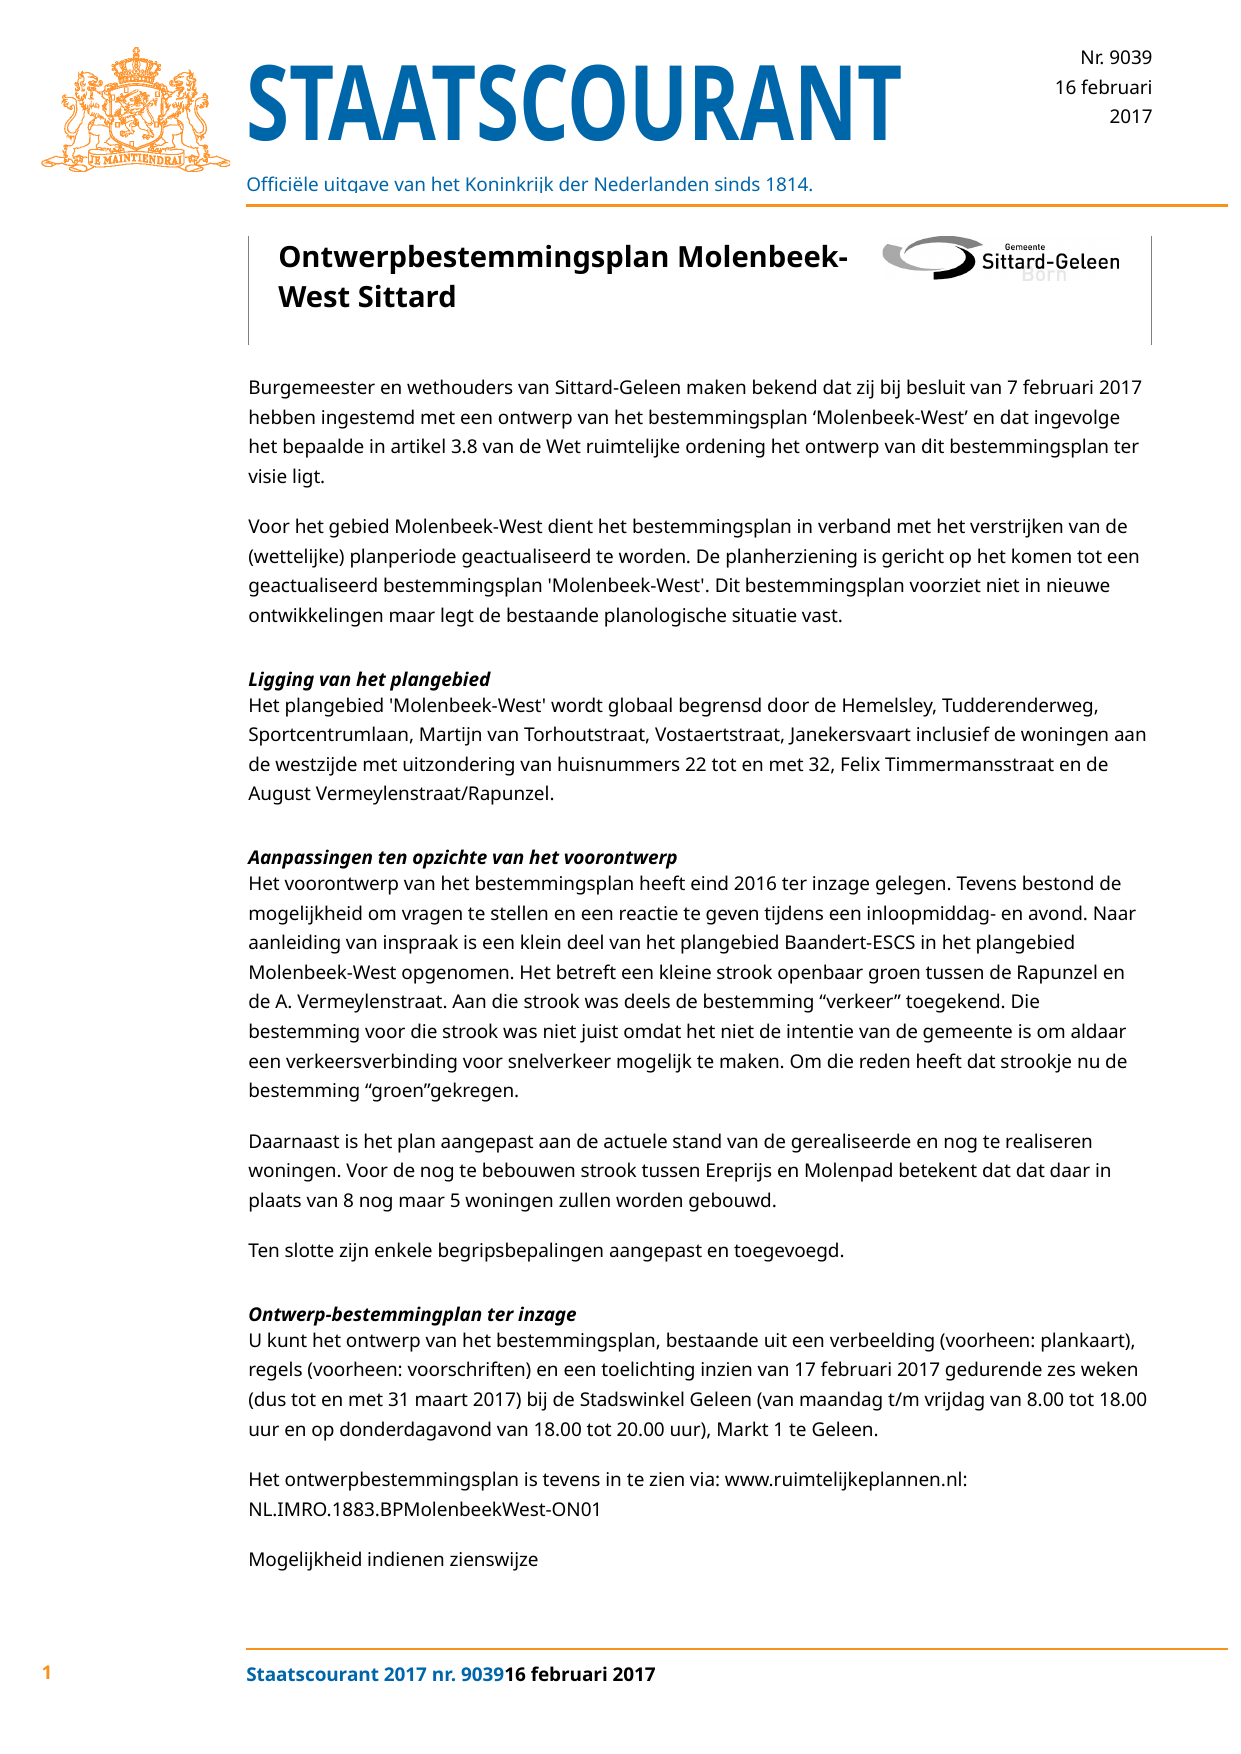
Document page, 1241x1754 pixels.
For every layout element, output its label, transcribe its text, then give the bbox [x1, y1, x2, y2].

table_header [850, 236, 1151, 345]
text Ligging van het plangebied [248, 666, 1152, 692]
text Mogelijkheid indienen zienswijze [248, 1546, 1152, 1572]
table_header Ontwerpbestemmingsplan Molenbeek-West Sittard [249, 236, 850, 345]
text Voor het gebied Molenbeek-West dient het bestemmingsplan in verband met het verstrijken van de (wettelijke) planperiode geactualiseerd te worden. De planherziening is gericht op het komen tot een geactualiseerd bestemmingsplan 'Molenbeek-West'. Dit bestemmingsplan voorziet niet in nieuwe ontwikkelingen maar legt de bestaande planologische situatie vast. [248, 513, 1152, 628]
text Aanpassingen ten opzichte van het voorontwerp [248, 844, 1152, 870]
text Het plangebied 'Molenbeek-West' wordt globaal begrensd door de Hemelsley, Tudderenderweg, Sportcentrumlaan, Martijn van Torhoutstraat, Vostaertstraat, Janekersvaart inclusief de woningen aan de westzijde met uitzondering van huisnummers 22 tot en met 32, Felix Timmermansstraat en de August Vermeylenstraat/Rapunzel. [248, 692, 1152, 806]
text Burgemeester en wethouders van Sittard-Geleen maken bekend dat zij bij besluit van 7 februari 2017 hebben ingestemd met een ontwerp van het bestemmingsplan ‘Molenbeek-West’ en dat ingevolge het bepaalde in artikel 3.8 van de Wet ruimtelijke ordening het ontwerp van dit bestemmingsplan ter visie ligt. [248, 374, 1152, 489]
text Het voorontwerp van het bestemmingsplan heeft eind 2016 ter inzage gelegen. Tevens bestond de mogelijkheid om vragen te stellen en een reactie te geven tijdens een inloopmiddag- en avond. Naar aanleiding van inspraak is een klein deel van het plangebied Baandert-ESCS in het plangebied Molenbeek-West opgenomen. Het betreft een kleine strook openbaar groen tussen de Rapunzel en de A. Vermeylenstraat. Aan die strook was deels de bestemming “verkeer” toegekend. Die bestemming voor die strook was niet juist omdat het niet de intentie van de gemeente is om aldaar een verkeersverbinding voor snelverkeer mogelijk te maken. Om die reden heeft dat strookje nu de bestemming “groen”gekregen. [248, 870, 1152, 1103]
text Daarnaast is het plan aangepast aan de actuele stand van de gerealiseerde en nog te realiseren woningen. Voor de nog te bebouwen strook tussen Ereprijs en Molenpad betekent dat dat daar in plaats van 8 nog maar 5 woningen zullen worden gebouwd. [248, 1128, 1152, 1213]
picture [41, 47, 231, 172]
text U kunt het ontwerp van het bestemmingsplan, bestaande uit een verbeelding (voorheen: plankaart), regels (voorheen: voorschriften) en een toelichting inzien van 17 februari 2017 gedurende zes weken (dus tot en met 31 maart 2017) bij de Stadswinkel Geleen (van maandag t/m vrijdag van 8.00 tot 18.00 uur en op donderdagavond van 18.00 tot 20.00 uur), Markt 1 te Geleen. [248, 1327, 1152, 1442]
text Ten slotte zijn enkele begripsbepalingen aangepast en toegevoegd. [248, 1237, 1152, 1263]
text Het ontwerpbestemmingsplan is tevens in te zien via: www.ruimtelijkeplannen.nl: NL.IMRO.1883.BPMolenbeekWest-ON01 [248, 1466, 1152, 1522]
picture [882, 236, 1119, 281]
text Ontwerp-bestemmingplan ter inzage [248, 1301, 1152, 1327]
